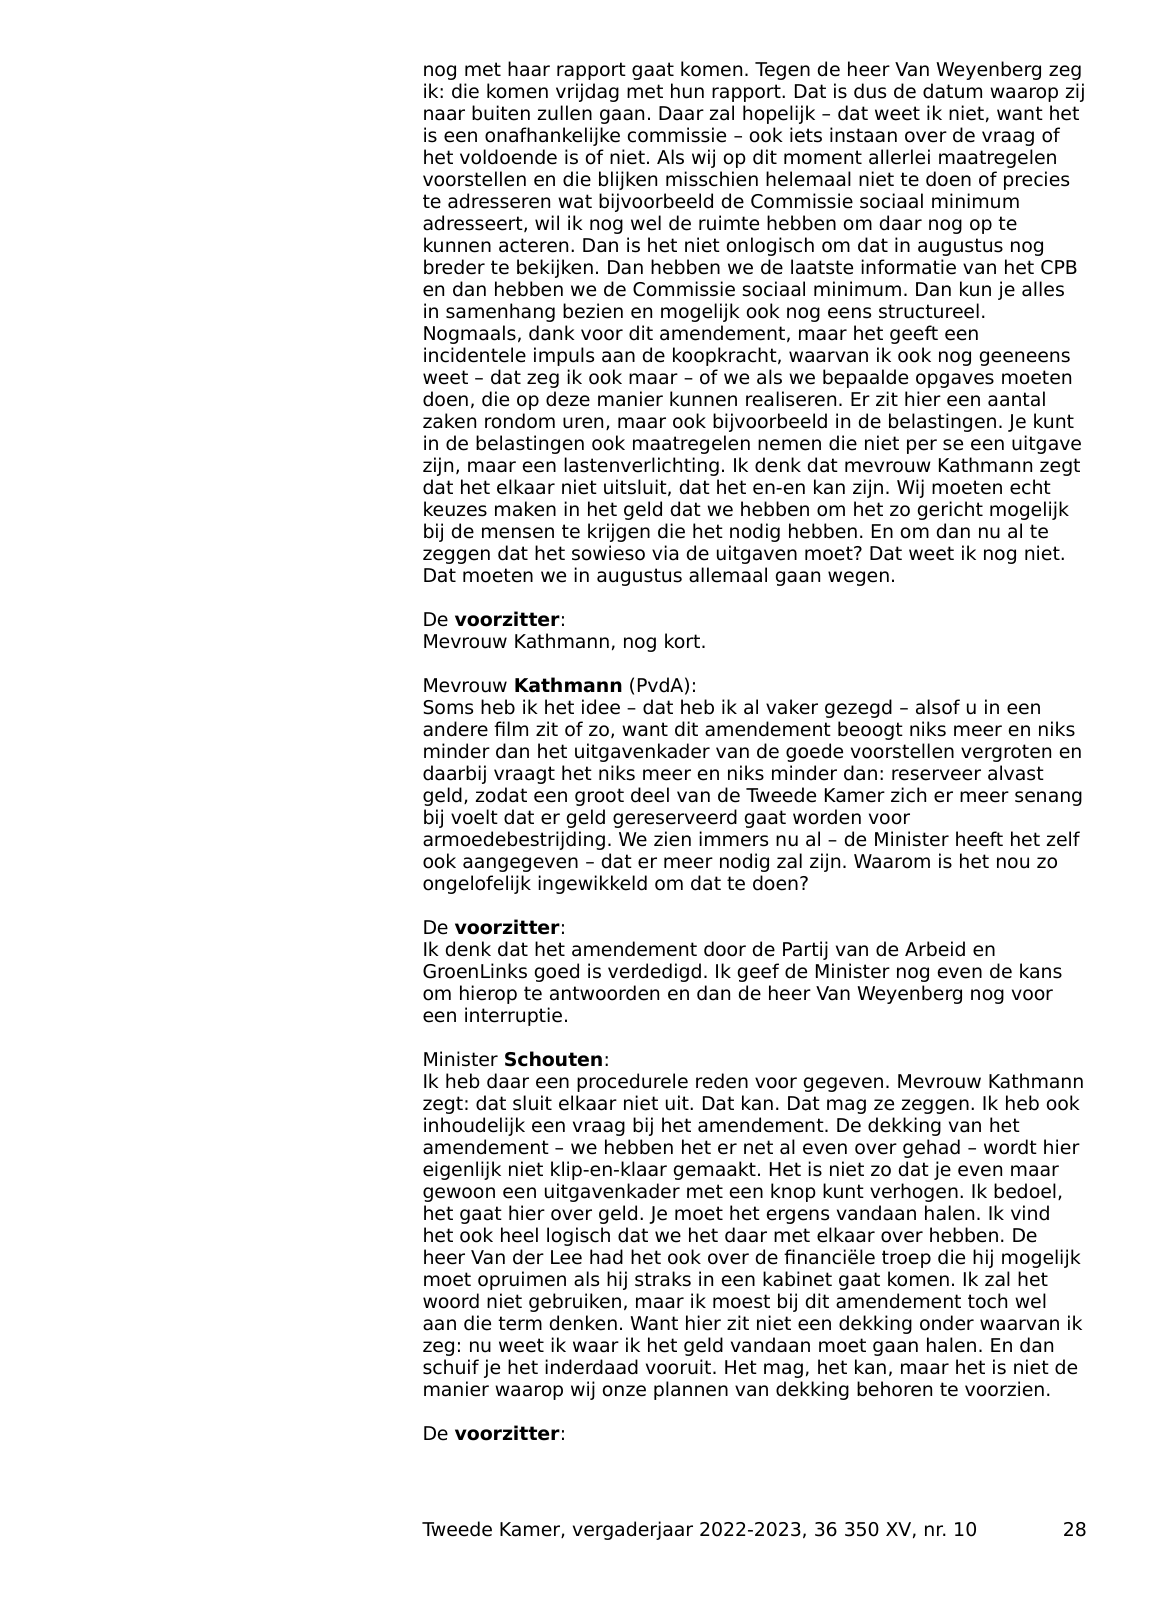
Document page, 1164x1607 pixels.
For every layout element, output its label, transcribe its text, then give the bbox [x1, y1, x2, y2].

text Mevrouw Kathmann, nog kort. [422, 631, 1087, 653]
text Ik denk dat het amendement door de Partij van de Arbeid en GroenLinks goed is verdedigd. Ik geef de Minister nog even de kans om hierop te antwoorden en dan de heer Van Weyenberg nog voor een interruptie. [422, 939, 1087, 1027]
text Nogmaals, dank voor dit amendement, maar het geeft een incidentele impuls aan de koopkracht, waarvan ik ook nog geeneens weet – dat zeg ik ook maar – of we als we bepaalde opgaves moeten doen, die op deze manier kunnen realiseren. Er zit hier een aantal zaken rondom uren, maar ook bijvoorbeeld in de belastingen. Je kunt in de belastingen ook maatregelen nemen die niet per se een uitgave zijn, maar een lastenverlichting. Ik denk dat mevrouw Kathmann zegt dat het elkaar niet uitsluit, dat het en-en kan zijn. Wij moeten echt keuzes maken in het geld dat we hebben om het zo gericht mogelijk bij de mensen te krijgen die het nodig hebben. En om dan nu al te zeggen dat het sowieso via de uitgaven moet? Dat weet ik nog niet. Dat moeten we in augustus allemaal gaan wegen. [422, 323, 1087, 587]
text Minister Schouten: [422, 1049, 1087, 1071]
text Mevrouw Kathmann (PvdA): [422, 675, 1087, 697]
text De voorzitter: [422, 1423, 1087, 1445]
text nog met haar rapport gaat komen. Tegen de heer Van Weyenberg zeg ik: die komen vrijdag met hun rapport. Dat is dus de datum waarop zij naar buiten zullen gaan. Daar zal hopelijk – dat weet ik niet, want het is een onafhankelijke commissie – ook iets instaan over de vraag of het voldoende is of niet. Als wij op dit moment allerlei maatregelen voorstellen en die blijken misschien helemaal niet te doen of precies te adresseren wat bijvoorbeeld de Commissie sociaal minimum adresseert, wil ik nog wel de ruimte hebben om daar nog op te kunnen acteren. Dan is het niet onlogisch om dat in augustus nog breder te bekijken. Dan hebben we de laatste informatie van het CPB en dan hebben we de Commissie sociaal minimum. Dan kun je alles in samenhang bezien en mogelijk ook nog eens structureel. [422, 59, 1087, 323]
text Ik heb daar een procedurele reden voor gegeven. Mevrouw Kathmann zegt: dat sluit elkaar niet uit. Dat kan. Dat mag ze zeggen. Ik heb ook inhoudelijk een vraag bij het amendement. De dekking van het amendement – we hebben het er net al even over gehad – wordt hier eigenlijk niet klip-en-klaar gemaakt. Het is niet zo dat je even maar gewoon een uitgavenkader met een knop kunt verhogen. Ik bedoel, het gaat hier over geld. Je moet het ergens vandaan halen. Ik vind het ook heel logisch dat we het daar met elkaar over hebben. De heer Van der Lee had het ook over de financiële troep die hij mogelijk moet opruimen als hij straks in een kabinet gaat komen. Ik zal het woord niet gebruiken, maar ik moest bij dit amendement toch wel aan die term denken. Want hier zit niet een dekking onder waarvan ik zeg: nu weet ik waar ik het geld vandaan moet gaan halen. En dan schuif je het inderdaad vooruit. Het mag, het kan, maar het is niet de manier waarop wij onze plannen van dekking behoren te voorzien. [422, 1071, 1087, 1401]
text Soms heb ik het idee – dat heb ik al vaker gezegd – alsof u in een andere film zit of zo, want dit amendement beoogt niks meer en niks minder dan het uitgavenkader van de goede voorstellen vergroten en daarbij vraagt het niks meer en niks minder dan: reserveer alvast geld, zodat een groot deel van de Tweede Kamer zich er meer senang bij voelt dat er geld gereserveerd gaat worden voor armoedebestrijding. We zien immers nu al – de Minister heeft het zelf ook aangegeven – dat er meer nodig zal zijn. Waarom is het nou zo ongelofelijk ingewikkeld om dat te doen? [422, 697, 1087, 895]
text De voorzitter: [422, 917, 1087, 939]
text De voorzitter: [422, 609, 1087, 631]
